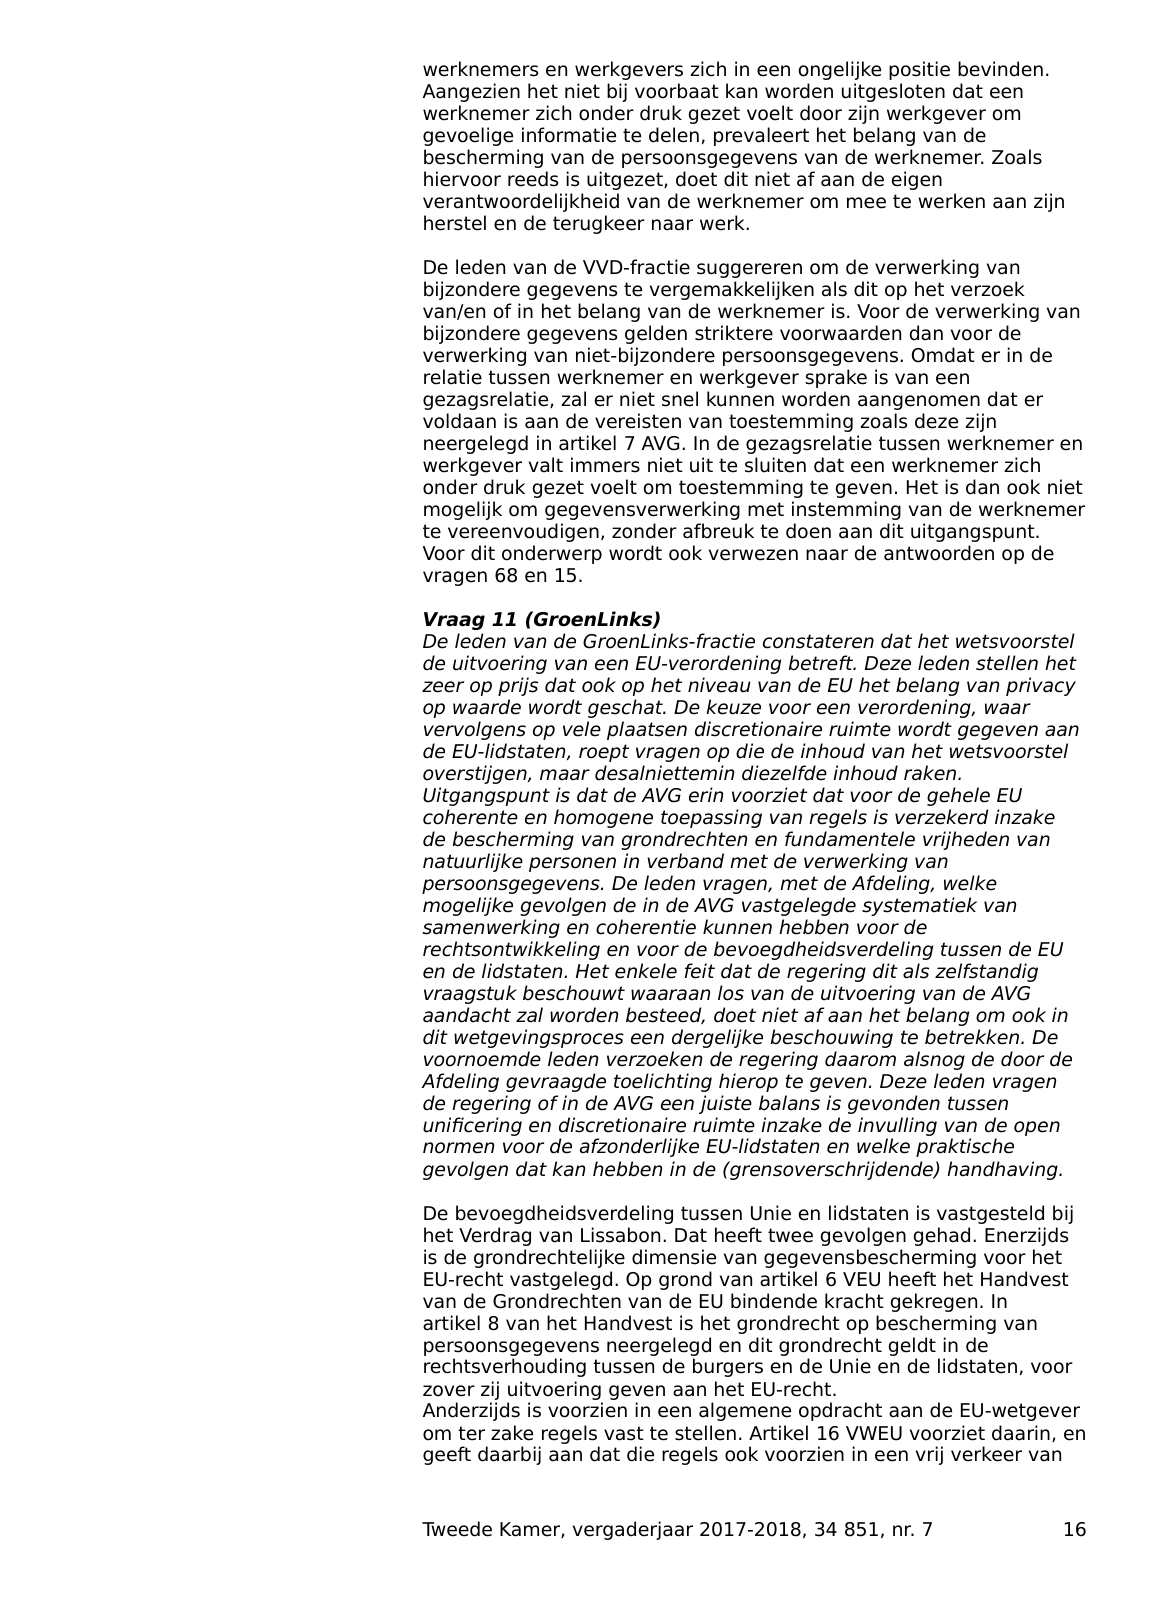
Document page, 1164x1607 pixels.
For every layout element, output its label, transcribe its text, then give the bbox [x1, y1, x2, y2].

text De leden van de GroenLinks-fractie constateren dat het wetsvoorstel de uitvoering van een EU-verordening betreft. Deze leden stellen het zeer op prijs dat ook op het niveau van de EU het belang van privacy op waarde wordt geschat. De keuze voor een verordening, waar vervolgens op vele plaatsen discretionaire ruimte wordt gegeven aan de EU-lidstaten, roept vragen op die de inhoud van het wetsvoorstel overstijgen, maar desalniettemin diezelfde inhoud raken. Uitgangspunt is dat de AVG erin voorziet dat voor de gehele EU coherente en homogene toepassing van regels is verzekerd inzake de bescherming van grondrechten en fundamentele vrijheden van natuurlijke personen in verband met de verwerking van persoonsgegevens. De leden vragen, met de Afdeling, welke mogelijke gevolgen de in de AVG vastgelegde systematiek van samenwerking en coherentie kunnen hebben voor de rechtsontwikkeling en voor de bevoegdheidsverdeling tussen de EU en de lidstaten. Het enkele feit dat de regering dit als zelfstandig vraagstuk beschouwt waaraan los van de uitvoering van de AVG aandacht zal worden besteed, doet niet af aan het belang om ook in dit wetgevingsproces een dergelijke beschouwing te betrekken. De voornoemde leden verzoeken de regering daarom alsnog de door de Afdeling gevraagde toelichting hierop te geven. Deze leden vragen de regering of in de AVG een juiste balans is gevonden tussen unificering en discretionaire ruimte inzake de invulling van de open normen voor de afzonderlijke EU-lidstaten en welke praktische gevolgen dat kan hebben in de (grensoverschrijdende) handhaving. [422, 631, 1087, 1180]
text Anderzijds is voorzien in een algemene opdracht aan de EU-wetgever om ter zake regels vast te stellen. Artikel 16 VWEU voorziet daarin, en geeft daarbij aan dat die regels ook voorzien in een vrij verkeer van [422, 1400, 1087, 1466]
text werknemers en werkgevers zich in een ongelijke positie bevinden. Aangezien het niet bij voorbaat kan worden uitgesloten dat een werknemer zich onder druk gezet voelt door zijn werkgever om gevoelige informatie te delen, prevaleert het belang van de bescherming van de persoonsgegevens van de werknemer. Zoals hiervoor reeds is uitgezet, doet dit niet af aan de eigen verantwoordelijkheid van de werknemer om mee te werken aan zijn herstel en de terugkeer naar werk. [422, 59, 1087, 235]
text De bevoegdheidsverdeling tussen Unie en lidstaten is vastgesteld bij het Verdrag van Lissabon. Dat heeft twee gevolgen gehad. Enerzijds is de grondrechtelijke dimensie van gegevensbescherming voor het EU-recht vastgelegd. Op grond van artikel 6 VEU heeft het Handvest van de Grondrechten van de EU bindende kracht gekregen. In artikel 8 van het Handvest is het grondrecht op bescherming van persoonsgegevens neergelegd en dit grondrecht geldt in de rechtsverhouding tussen de burgers en de Unie en de lidstaten, voor zover zij uitvoering geven aan het EU-recht. [422, 1203, 1087, 1400]
text De leden van de VVD-fractie suggereren om de verwerking van bijzondere gegevens te vergemakkelijken als dit op het verzoek van/en of in het belang van de werknemer is. Voor de verwerking van bijzondere gegevens gelden striktere voorwaarden dan voor de verwerking van niet-bijzondere persoonsgegevens. Omdat er in de relatie tussen werknemer en werkgever sprake is van een gezagsrelatie, zal er niet snel kunnen worden aangenomen dat er voldaan is aan de vereisten van toestemming zoals deze zijn neergelegd in artikel 7 AVG. In de gezagsrelatie tussen werknemer en werkgever valt immers niet uit te sluiten dat een werknemer zich onder druk gezet voelt om toestemming te geven. Het is dan ook niet mogelijk om gegevensverwerking met instemming van de werknemer te vereenvoudigen, zonder afbreuk te doen aan dit uitgangspunt. Voor dit onderwerp wordt ook verwezen naar de antwoorden op de vragen 68 en 15. [422, 257, 1087, 587]
text Vraag 11 (GroenLinks) [422, 609, 1087, 631]
